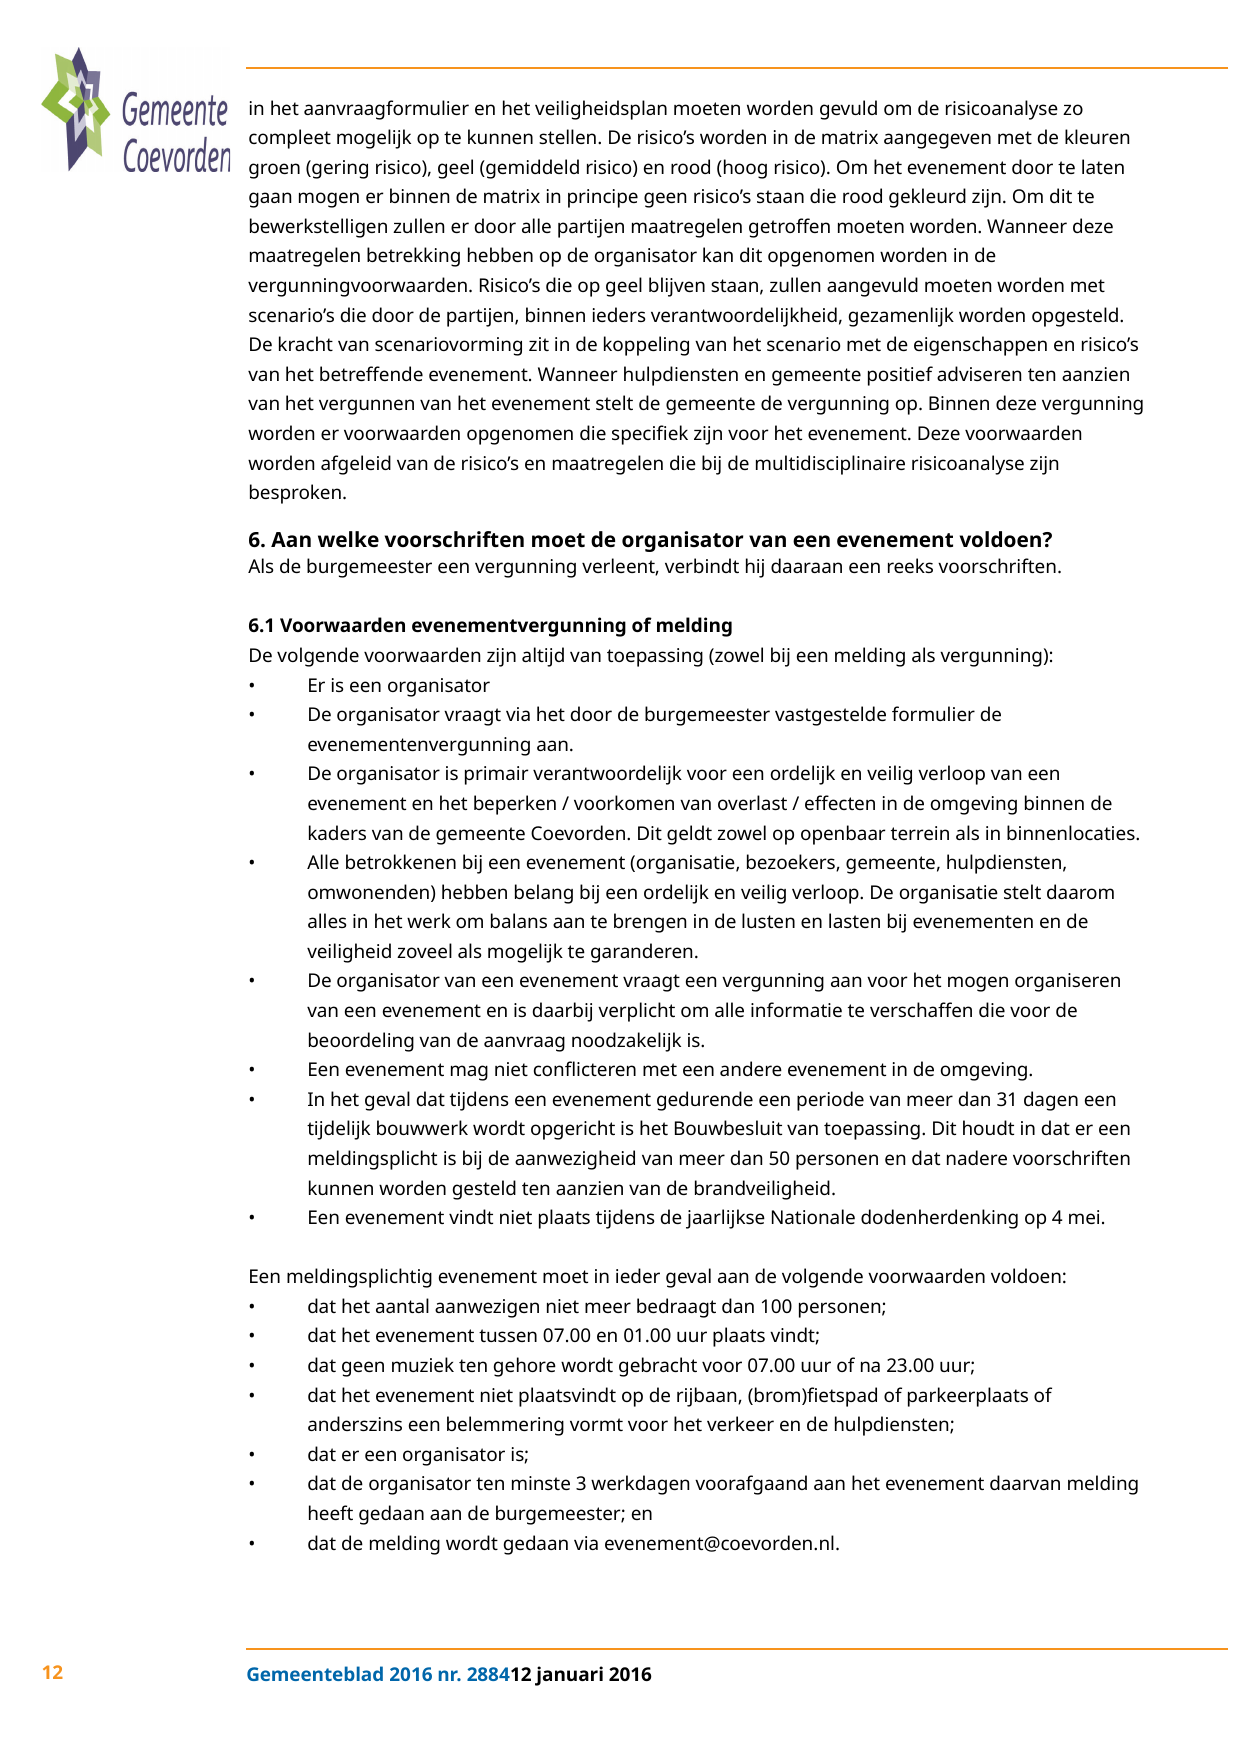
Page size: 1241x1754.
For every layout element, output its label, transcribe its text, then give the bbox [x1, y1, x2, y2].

text in het aanvraagformulier en het veiligheidsplan moeten worden gevuld om de risicoanalyse zo compleet mogelijk op te kunnen stellen. De risico’s worden in de matrix aangegeven met de kleuren groen (gering risico), geel (gemiddeld risico) en rood (hoog risico). Om het evenement door te laten gaan mogen er binnen de matrix in principe geen risico’s staan die rood gekleurd zijn. Om dit te bewerkstelligen zullen er door alle partijen maatregelen getroffen moeten worden. Wanneer deze maatregelen betrekking hebben op de organisator kan dit opgenomen worden in de vergunningvoorwaarden. Risico’s die op geel blijven staan, zullen aangevuld moeten worden met scenario’s die door de partijen, binnen ieders verantwoordelijkheid, gezamenlijk worden opgesteld. De kracht van scenariovorming zit in de koppeling van het scenario met de eigenschappen en risico’s van het betreffende evenement. Wanneer hulpdiensten en gemeente positief adviseren ten aanzien van het vergunnen van het evenement stelt de gemeente de vergunning op. Binnen deze vergunning worden er voorwaarden opgenomen die specifiek zijn voor het evenement. Deze voorwaarden worden afgeleid van de risico’s en maatregelen die bij de multidisciplinaire risicoanalyse zijn besproken. [248, 95, 1152, 505]
list Een evenement vindt niet plaats tijdens de jaarlijkse Nationale dodenherdenking op 4 mei. [248, 1204, 1152, 1230]
text 6.1 Voorwaarden evenementvergunning of melding [248, 613, 1152, 638]
list De organisator van een evenement vraagt een vergunning aan voor het mogen organiseren van een evenement en is daarbij verplicht om alle informatie te verschaffen die voor de beoordeling van de aanvraag noodzakelijk is. [248, 968, 1152, 1052]
list dat de melding wordt gedaan via evenement@coevorden.nl. [248, 1530, 1152, 1555]
list dat geen muziek ten gehore wordt gebracht voor 07.00 uur of na 23.00 uur; [248, 1352, 1152, 1378]
text Als de burgemeester een vergunning verleent, verbindt hij daaraan een reeks voorschriften. [248, 553, 1152, 579]
list dat er een organisator is; [248, 1441, 1152, 1467]
list Er is een organisator [248, 672, 1152, 697]
list Een evenement mag niet conflicteren met een andere evenement in de omgeving. [248, 1056, 1152, 1082]
list dat het evenement tussen 07.00 en 01.00 uur plaats vindt; [248, 1323, 1152, 1348]
list dat de organisator ten minste 3 werkdagen voorafgaand aan het evenement daarvan melding heeft gedaan aan de burgemeester; en [248, 1471, 1152, 1526]
text 6. Aan welke voorschriften moet de organisator van een evenement voldoen? [248, 525, 1152, 553]
picture [41, 47, 231, 172]
list Alle betrokkenen bij een evenement (organisatie, bezoekers, gemeente, hulpdiensten, omwonenden) hebben belang bij een ordelijk en veilig verloop. De organisatie stelt daarom alles in het werk om balans aan te brengen in de lusten en lasten bij evenementen en de veiligheid zoveel als mogelijk te garanderen. [248, 849, 1152, 964]
text De volgende voorwaarden zijn altijd van toepassing (zowel bij een melding als vergunning): [248, 642, 1152, 668]
list dat het aantal aanwezigen niet meer bedraagt dan 100 personen; [248, 1293, 1152, 1319]
list De organisator is primair verantwoordelijk voor een ordelijk en veilig verloop van een evenement en het beperken / voorkomen van overlast / effecten in de omgeving binnen de kaders van de gemeente Coevorden. Dit geldt zowel op openbaar terrein als in binnenlocaties. [248, 761, 1152, 845]
list anderszins een belemmering vormt voor het verkeer en de hulpdiensten; [248, 1411, 1152, 1437]
list In het geval dat tijdens een evenement gedurende een periode van meer dan 31 dagen een tijdelijk bouwwerk wordt opgericht is het Bouwbesluit van toepassing. Dit houdt in dat er een meldingsplicht is bij de aanwezigheid van meer dan 50 personen en dat nadere voorschriften kunnen worden gesteld ten aanzien van de brandveiligheid. [248, 1086, 1152, 1200]
text Een meldingsplichtig evenement moet in ieder geval aan de volgende voorwaarden voldoen: [248, 1263, 1152, 1289]
list dat het evenement niet plaatsvindt op de rijbaan, (brom)fietspad of parkeerplaats of [248, 1382, 1152, 1407]
list De organisator vraagt via het door de burgemeester vastgestelde formulier de evenementenvergunning aan. [248, 701, 1152, 757]
